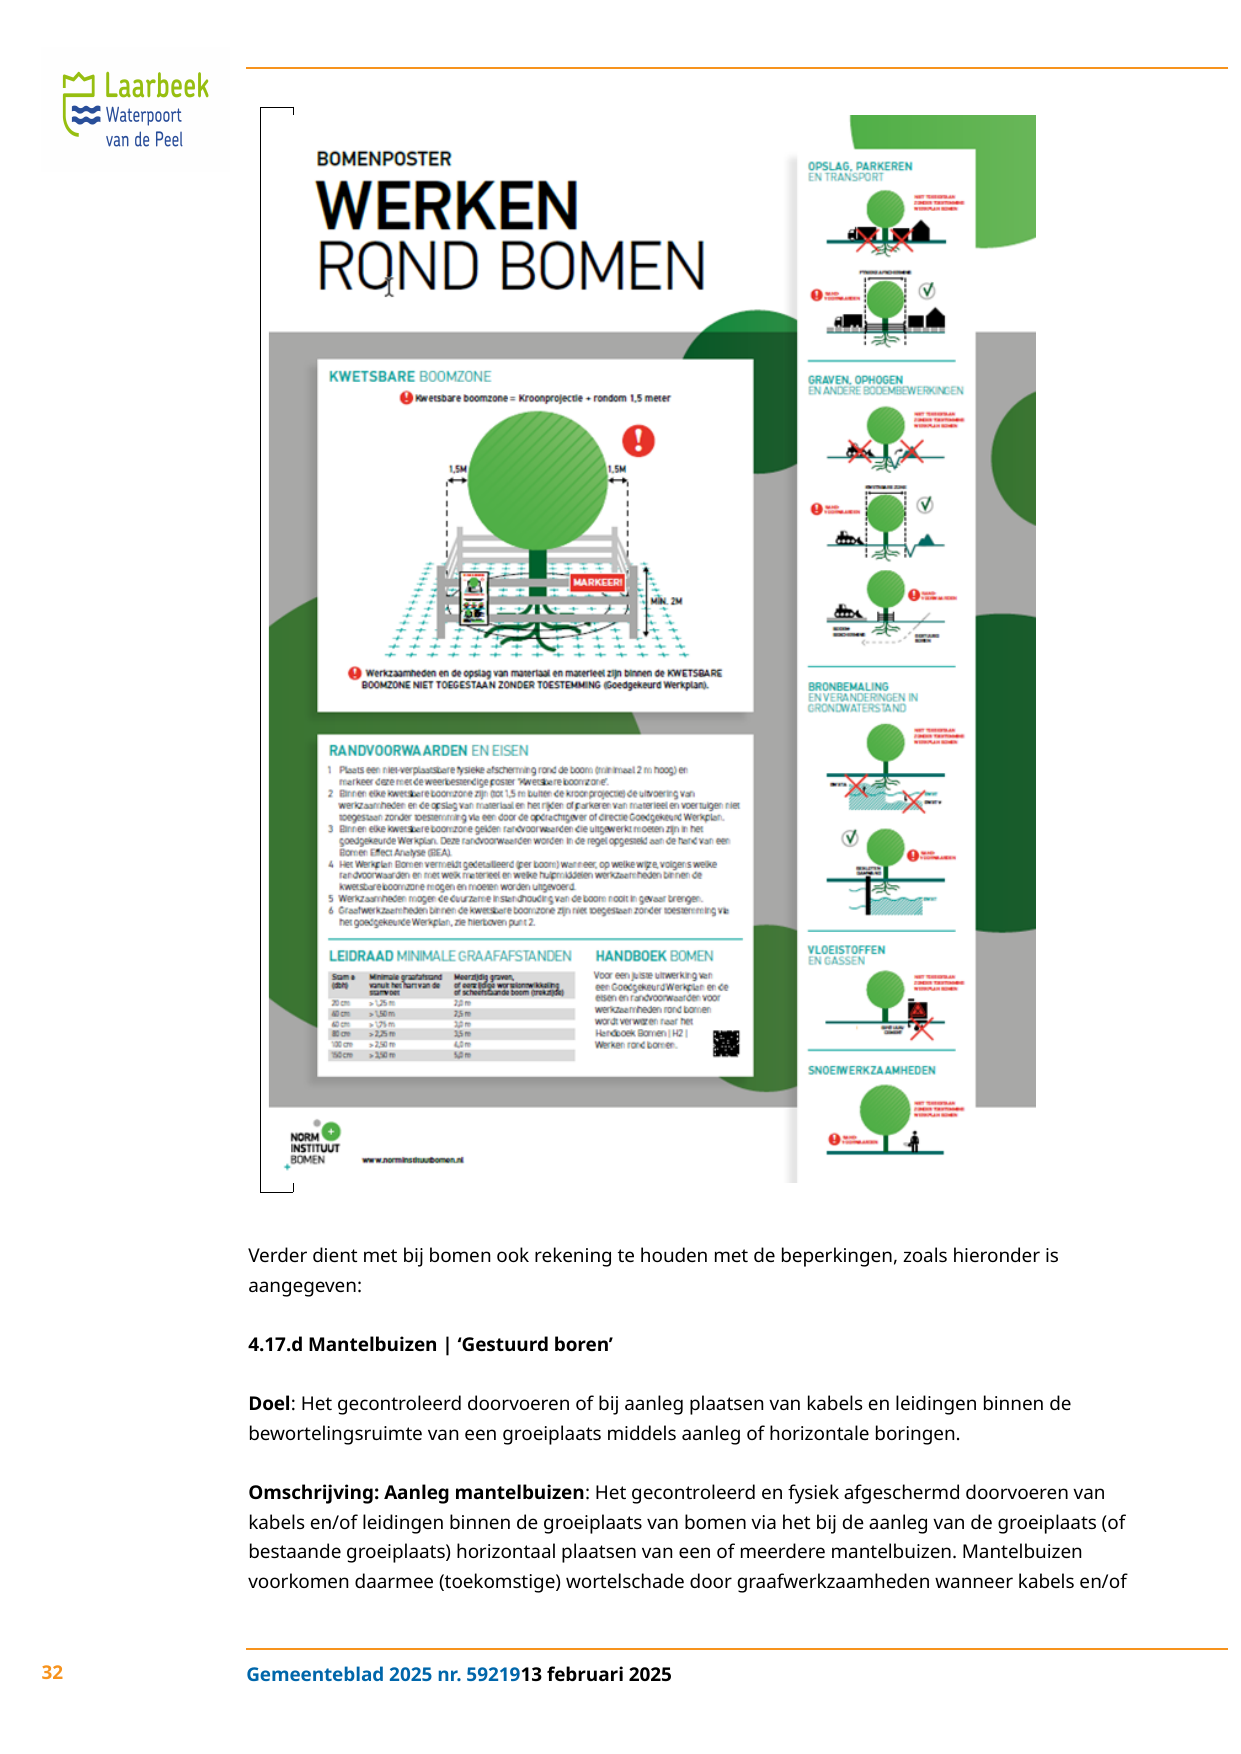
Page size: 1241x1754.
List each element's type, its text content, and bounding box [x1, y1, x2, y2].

text Doel: Het gecontroleerd doorvoeren of bij aanleg plaatsen van kabels en leidingen binnen de bewortelingsruimte van een groeiplaats middels aanleg of horizontale boringen. [248, 1391, 1152, 1446]
text Verder dient met bij bomen ook rekening te houden met de beperkingen, zoals hieronder is aangegeven: [248, 1243, 1152, 1298]
picture [41, 47, 231, 172]
text 4.17.d Mantelbuizen | ‘Gestuurd boren’ [248, 1331, 1152, 1357]
text Omschrijving: Aanleg mantelbuizen: Het gecontroleerd en fysiek afgeschermd doorvoeren van kabels en/of leidingen binnen de groeiplaats van bomen via het bij de aanleg van de groeiplaats (of bestaande groeiplaats) horizontaal plaatsen van een of meerdere mantelbuizen. Mantelbuizen voorkomen daarmee (toekomstige) wortelschade door graafwerkzaamheden wanneer kabels en/of [248, 1479, 1152, 1594]
picture [268, 115, 1036, 1183]
